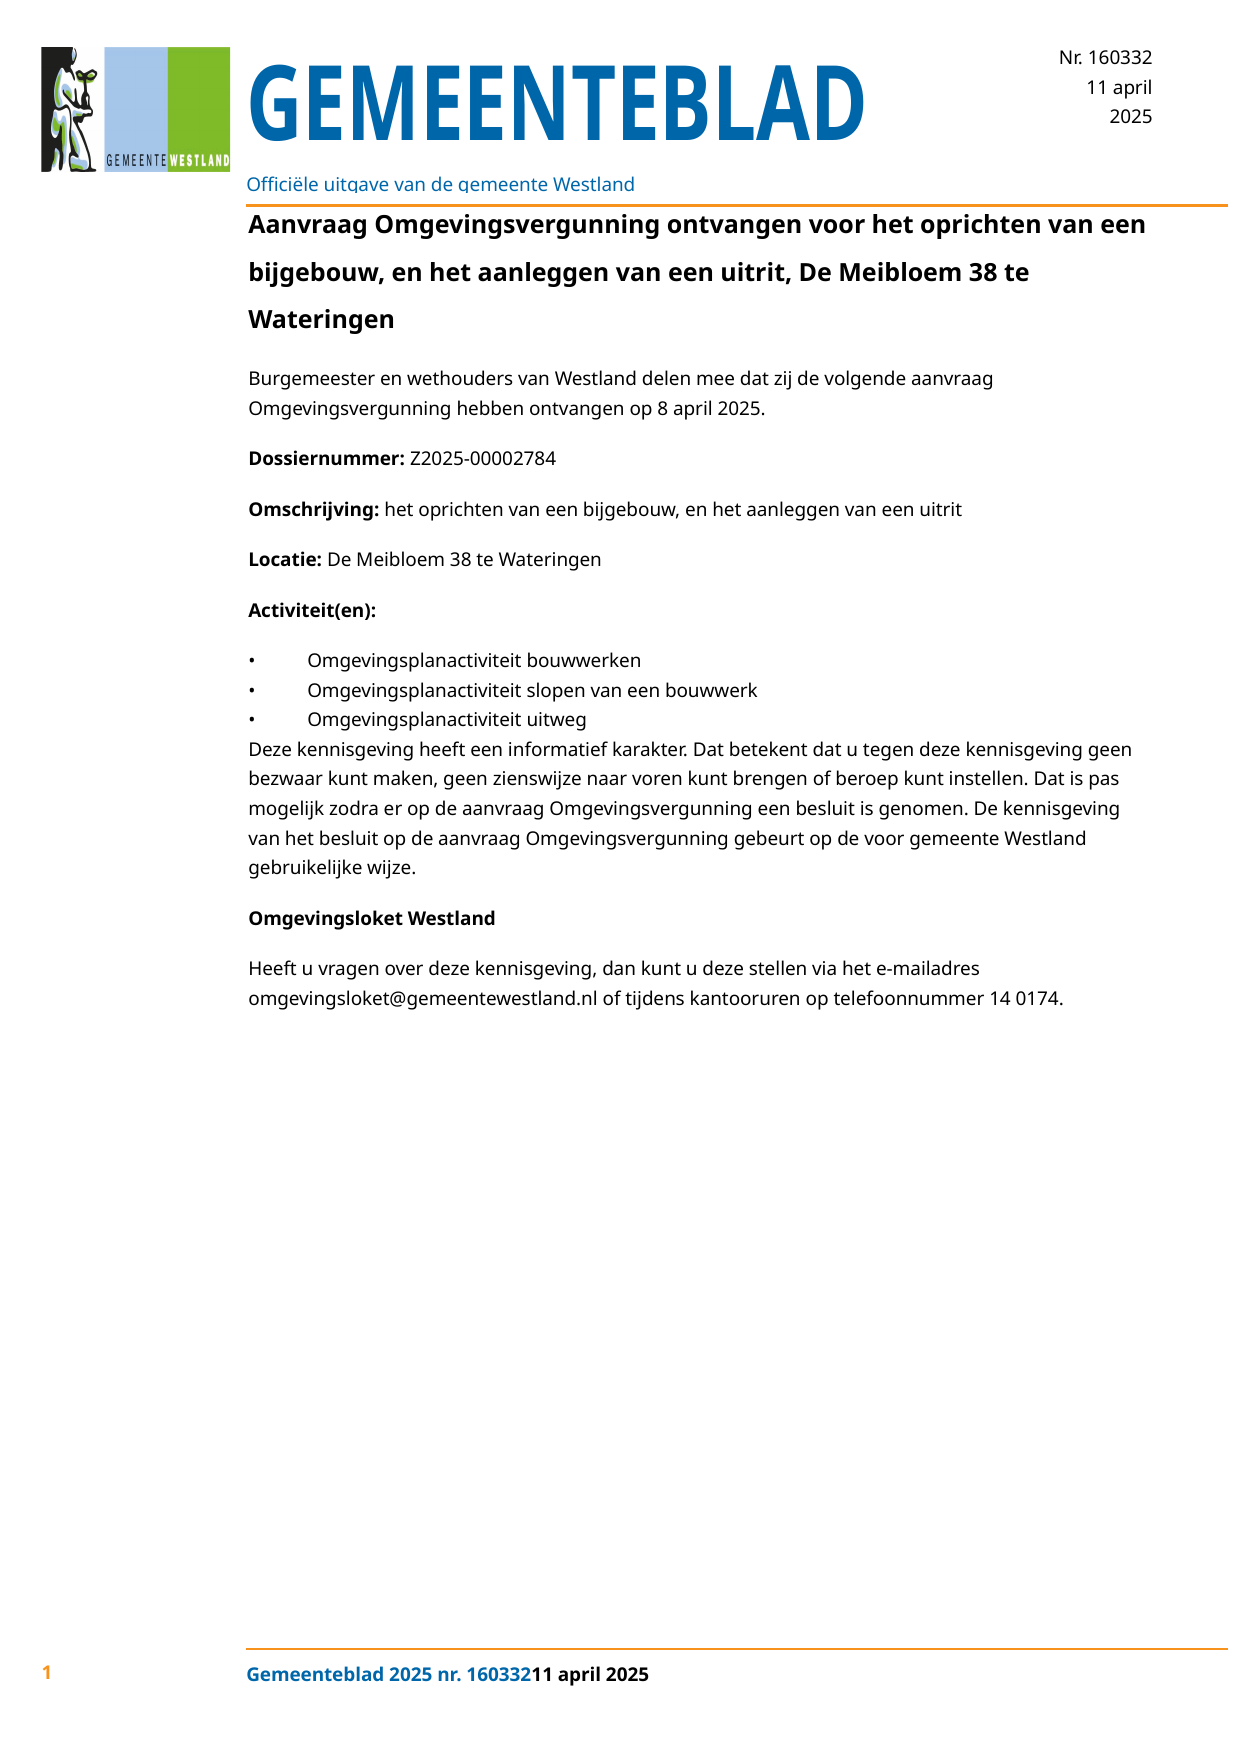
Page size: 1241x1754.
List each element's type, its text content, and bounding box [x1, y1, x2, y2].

text Dossiernummer: Z2025-00002784 [248, 446, 1152, 471]
text Deze kennisgeving heeft een informatief karakter. Dat betekent dat u tegen deze kennisgeving geen bezwaar kunt maken, geen zienswijze naar voren kunt brengen of beroep kunt instellen. Dat is pas mogelijk zodra er op de aanvraag Omgevingsvergunning een besluit is genomen. De kennisgeving van het besluit op de aanvraag Omgevingsvergunning gebeurt op de voor gemeente Westland gebruikelijke wijze. [248, 736, 1152, 880]
text Heeft u vragen over deze kennisgeving, dan kunt u deze stellen via het e-mailadres omgevingsloket@gemeentewestland.nl of tijdens kantooruren op telefoonnummer 14 0174. [248, 955, 1152, 1010]
list Omgevingsplanactiviteit slopen van een bouwwerk [248, 677, 1152, 702]
text Aanvraag Omgevingsvergunning ontvangen voor het oprichten van een bijgebouw, en het aanleggen van een uitrit, De Meibloem 38 te Wateringen [248, 207, 1152, 336]
picture [41, 47, 231, 172]
list Omgevingsplanactiviteit bouwwerken [248, 647, 1152, 673]
text Activiteit(en): [248, 597, 1152, 622]
list Omgevingsplanactiviteit uitweg [248, 706, 1152, 732]
text Burgemeester en wethouders van Westland delen mee dat zij de volgende aanvraag Omgevingsvergunning hebben ontvangen op 8 april 2025. [248, 366, 1152, 421]
text Omschrijving: het oprichten van een bijgebouw, en het aanleggen van een uitrit [248, 496, 1152, 522]
text Locatie: De Meibloem 38 te Wateringen [248, 546, 1152, 572]
text Omgevingsloket Westland [248, 905, 1152, 930]
